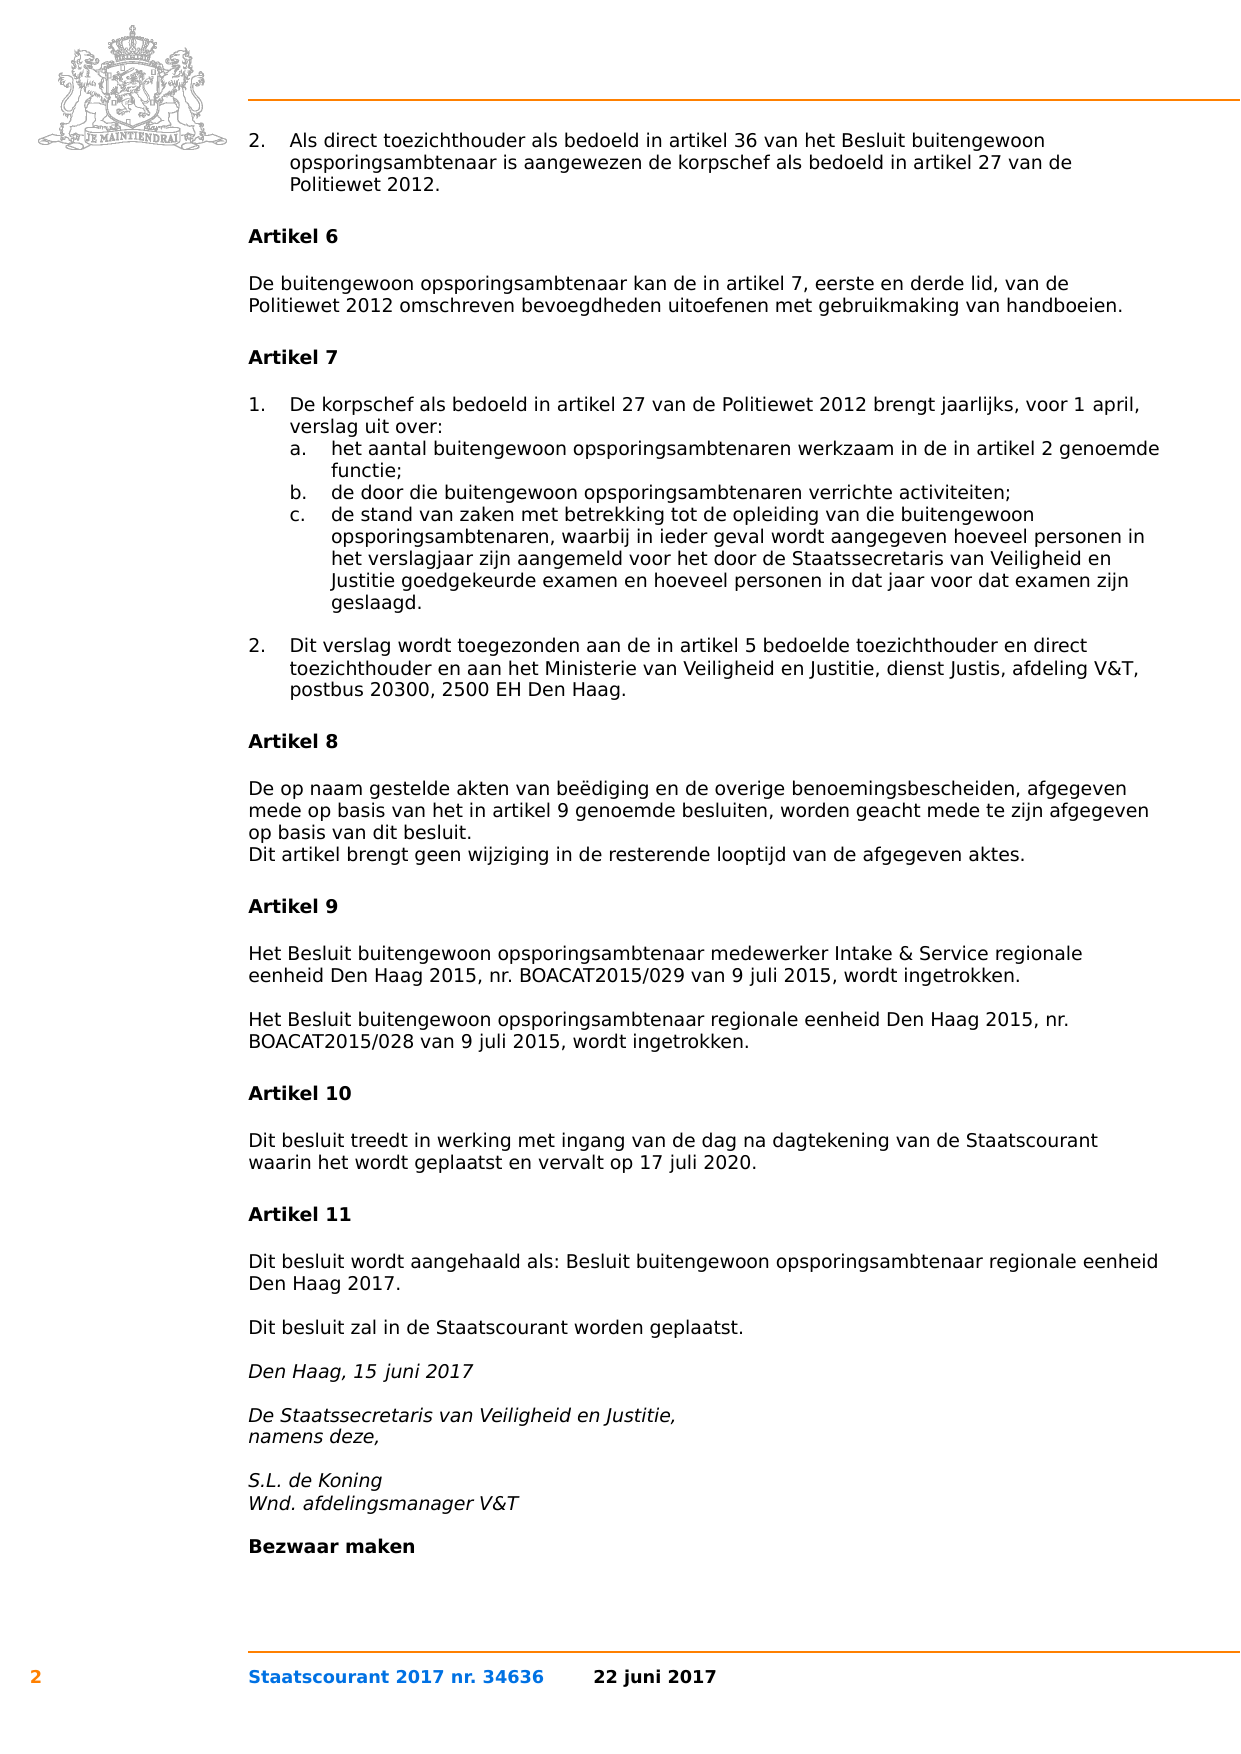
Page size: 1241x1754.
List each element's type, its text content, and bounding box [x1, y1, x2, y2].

subtitle Artikel 9 [248, 896, 1163, 918]
text Den Haag, 15 juni 2017 [248, 1361, 1163, 1383]
subtitle Artikel 7 [248, 347, 1163, 369]
subtitle Artikel 8 [248, 731, 1163, 753]
text c. de stand van zaken met betrekking tot de opleiding van die buitengewoon opsporingsambtenaren, waarbij in ieder geval wordt aangegeven hoeveel personen in het verslagjaar zijn aangemeld voor het door de Staatssecretaris van Veiligheid en Justitie goedgekeurde examen en hoeveel personen in dat jaar voor dat examen zijn geslaagd. [289, 504, 1163, 613]
text Dit artikel brengt geen wijziging in de resterende looptijd van de afgegeven aktes. [248, 844, 1163, 866]
text b. de door die buitengewoon opsporingsambtenaren verrichte activiteiten; [289, 482, 1163, 504]
text Het Besluit buitengewoon opsporingsambtenaar regionale eenheid Den Haag 2015, nr. BOACAT2015/028 van 9 juli 2015, wordt ingetrokken. [248, 1009, 1163, 1053]
text Dit besluit treedt in werking met ingang van de dag na dagtekening van de Staatscourant waarin het wordt geplaatst en vervalt op 17 juli 2020. [248, 1130, 1163, 1174]
text De Staatssecretaris van Veiligheid en Justitie, namens deze, S.L. de Koning Wnd. afdelingsmanager V&T [248, 1404, 1163, 1514]
text Bezwaar maken [248, 1536, 1163, 1558]
text 2. Als direct toezichthouder als bedoeld in artikel 36 van het Besluit buitengewoon opsporingsambtenaar is aangewezen de korpschef als bedoeld in artikel 27 van de Politiewet 2012. [248, 130, 1163, 196]
picture [38, 25, 227, 150]
text Het Besluit buitengewoon opsporingsambtenaar medewerker Intake & Service regionale eenheid Den Haag 2015, nr. BOACAT2015/029 van 9 juli 2015, wordt ingetrokken. [248, 943, 1163, 987]
text De op naam gestelde akten van beëdiging en de overige benoemingsbescheiden, afgegeven mede op basis van het in artikel 9 genoemde besluiten, worden geacht mede te zijn afgegeven op basis van dit besluit. [248, 778, 1163, 844]
text a. het aantal buitengewoon opsporingsambtenaren werkzaam in de in artikel 2 genoemde functie; [289, 438, 1163, 482]
text Dit besluit wordt aangehaald als: Besluit buitengewoon opsporingsambtenaar regionale eenheid Den Haag 2017. [248, 1251, 1163, 1295]
text De buitengewoon opsporingsambtenaar kan de in artikel 7, eerste en derde lid, van de Politiewet 2012 omschreven bevoegdheden uitoefenen met gebruikmaking van handboeien. [248, 273, 1163, 317]
subtitle Artikel 10 [248, 1083, 1163, 1105]
text 2. Dit verslag wordt toegezonden aan de in artikel 5 bedoelde toezichthouder en direct toezichthouder en aan het Ministerie van Veiligheid en Justitie, dienst Justis, afdeling V&T, postbus 20300, 2500 EH Den Haag. [248, 635, 1163, 701]
text Dit besluit zal in de Staatscourant worden geplaatst. [248, 1317, 1163, 1339]
subtitle Artikel 11 [248, 1204, 1163, 1226]
text 1. De korpschef als bedoeld in artikel 27 van de Politiewet 2012 brengt jaarlijks, voor 1 april, verslag uit over: [248, 394, 1163, 438]
subtitle Artikel 6 [248, 226, 1163, 248]
